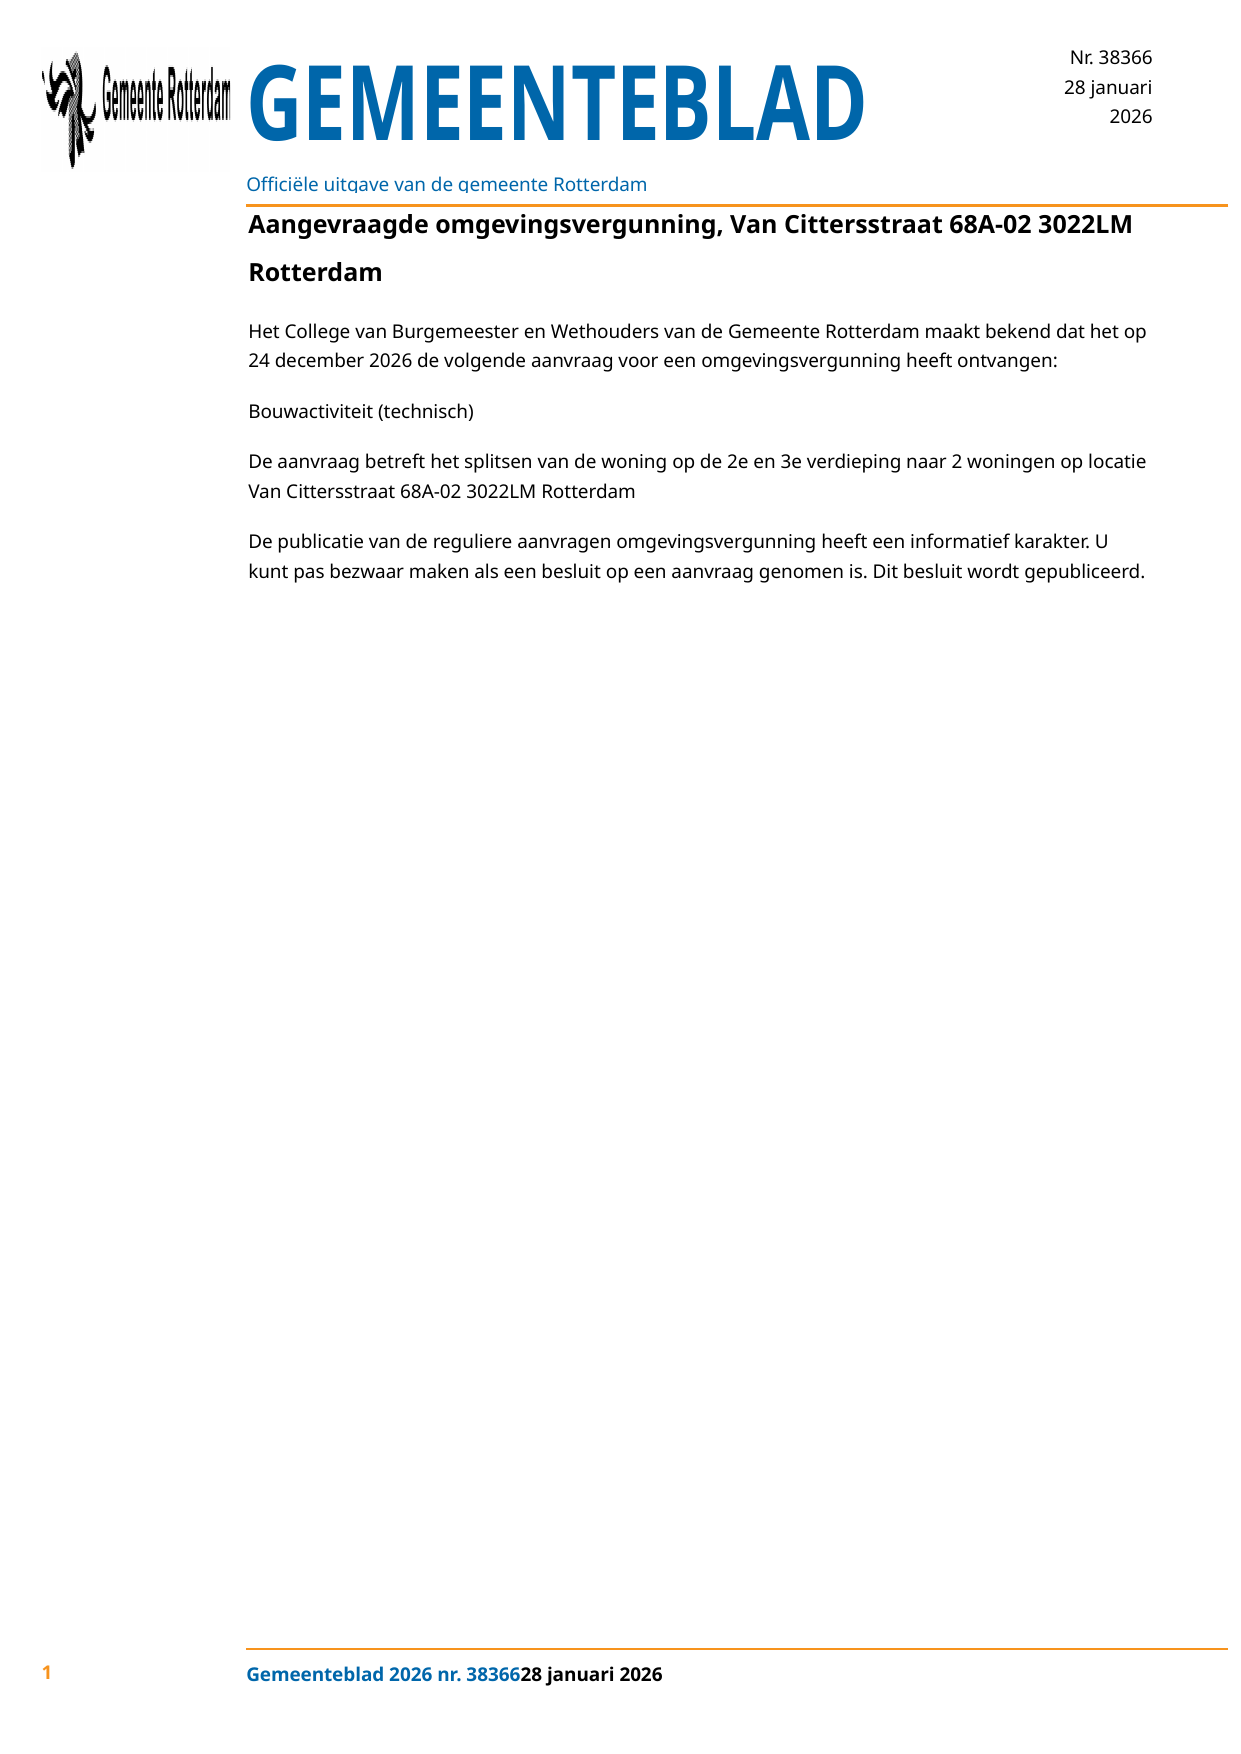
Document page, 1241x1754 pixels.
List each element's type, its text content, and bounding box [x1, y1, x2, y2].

text Het College van Burgemeester en Wethouders van de Gemeente Rotterdam maakt bekend dat het op 24 december 2026 de volgende aanvraag voor een omgevingsvergunning heeft ontvangen: [248, 318, 1152, 373]
text De aanvraag betreft het splitsen van de woning op de 2e en 3e verdieping naar 2 woningen op locatie Van Cittersstraat 68A-02 3022LM Rotterdam [248, 448, 1152, 504]
picture [41, 47, 231, 172]
text Bouwactiviteit (technisch) [248, 398, 1152, 424]
text Aangevraagde omgevingsvergunning, Van Cittersstraat 68A-02 3022LM Rotterdam [248, 207, 1152, 288]
text De publicatie van de reguliere aanvragen omgevingsvergunning heeft een informatief karakter. U kunt pas bezwaar maken als een besluit op een aanvraag genomen is. Dit besluit wordt gepubliceerd. [248, 528, 1152, 584]
